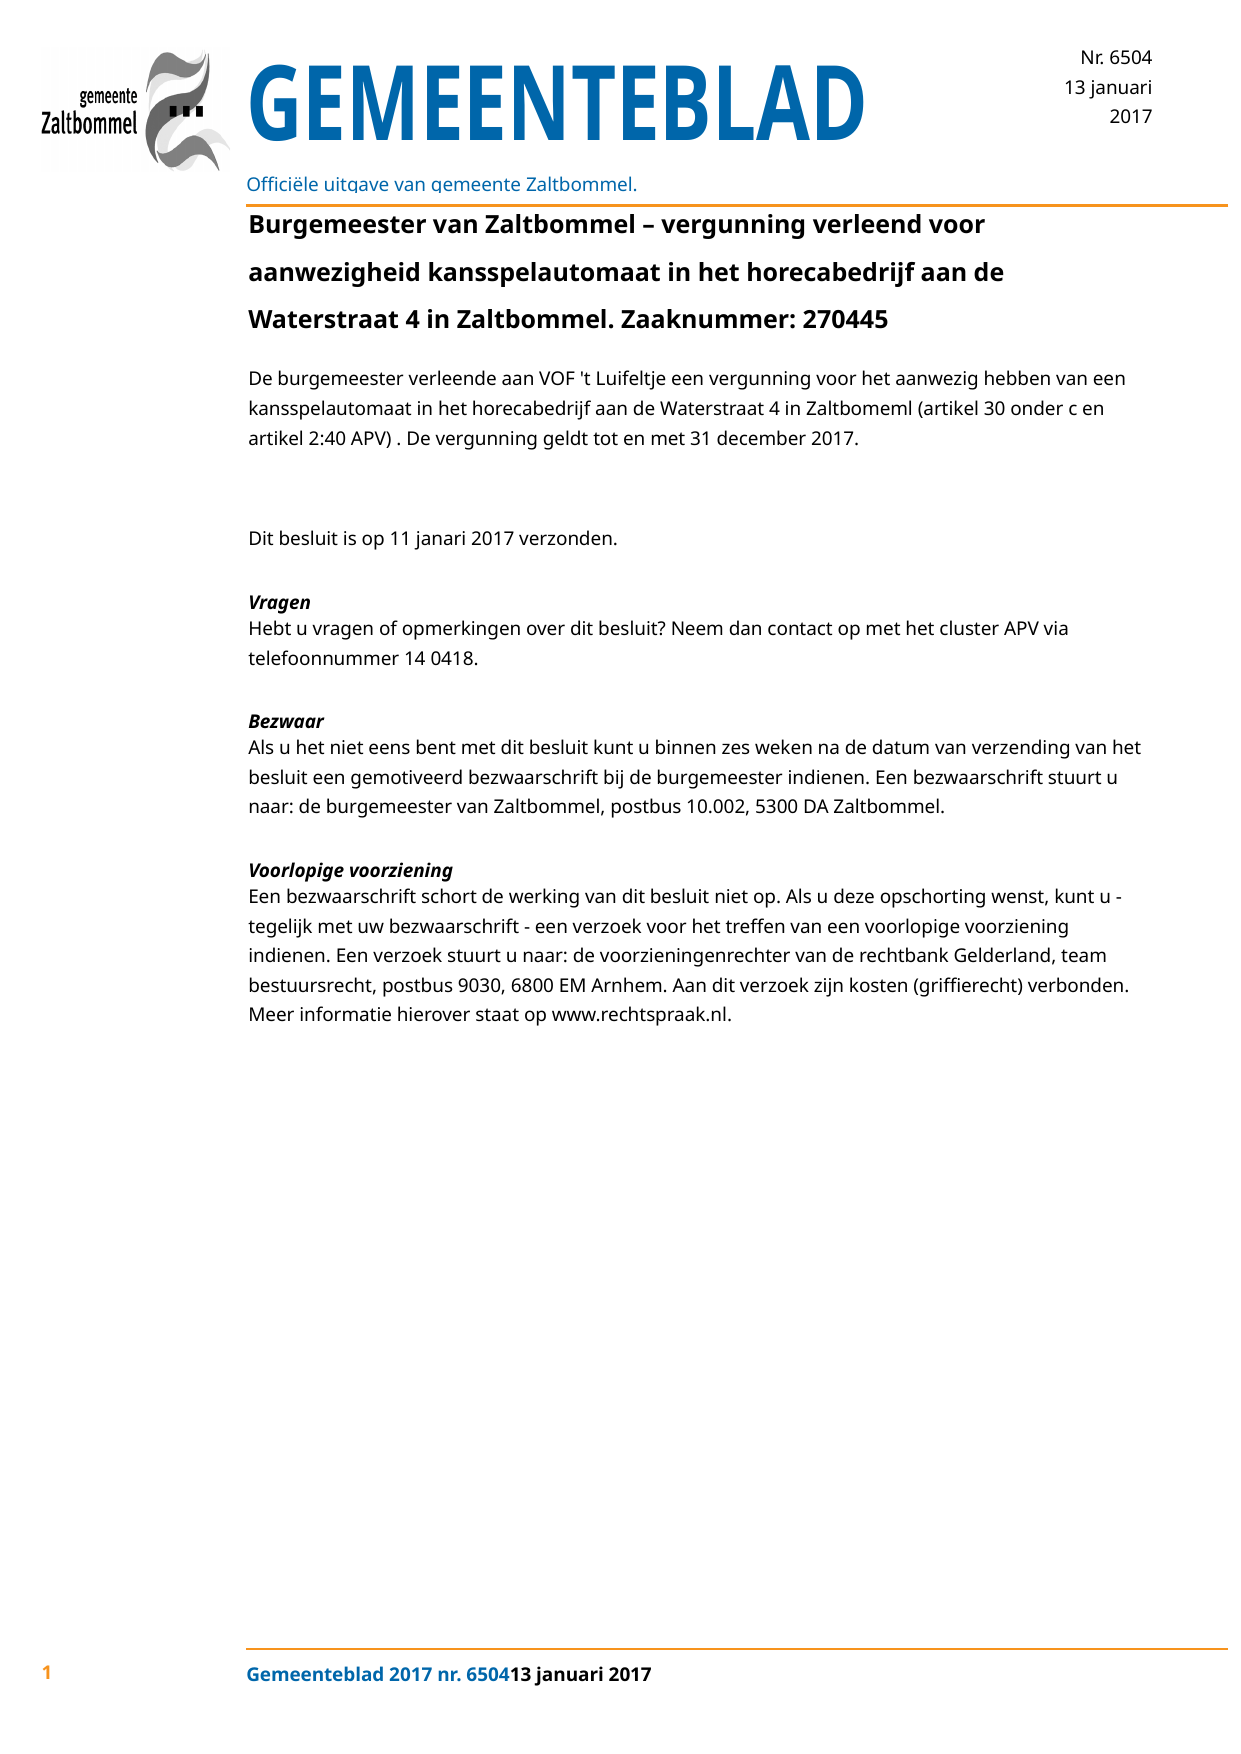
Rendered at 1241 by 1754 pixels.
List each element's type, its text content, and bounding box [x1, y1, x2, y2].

text Dit besluit is op 11 janari 2017 verzonden. [248, 526, 1152, 551]
text Bezwaar [248, 709, 1152, 734]
text Een bezwaarschrift schort de werking van dit besluit niet op. Als u deze opschorting wenst, kunt u - tegelijk met uw bezwaarschrift - een verzoek voor het treffen van een voorlopige voorziening indienen. Een verzoek stuurt u naar: de voorzieningenrechter van de rechtbank Gelderland, team bestuursrecht, postbus 9030, 6800 EM Arnhem. Aan dit verzoek zijn kosten (griffierecht) verbonden. Meer informatie hierover staat op www.rechtspraak.nl. [248, 883, 1152, 1027]
text Hebt u vragen of opmerkingen over dit besluit? Neem dan contact op met het cluster APV via telefoonnummer 14 0418. [248, 615, 1152, 671]
picture [41, 47, 231, 172]
text Voorlopige voorziening [248, 858, 1152, 883]
text Burgemeester van Zaltbommel – vergunning verleend voor aanwezigheid kansspelautomaat in het horecabedrijf aan de Waterstraat 4 in Zaltbommel. Zaaknummer: 270445 [248, 207, 1152, 336]
text Vragen [248, 589, 1152, 615]
text De burgemeester verleende aan VOF 't Luifeltje een vergunning voor het aanwezig hebben van een kansspelautomaat in het horecabedrijf aan de Waterstraat 4 in Zaltbomeml (artikel 30 onder c en artikel 2:40 APV) . De vergunning geldt tot en met 31 december 2017. [248, 366, 1152, 450]
text Als u het niet eens bent met dit besluit kunt u binnen zes weken na de datum van verzending van het besluit een gemotiveerd bezwaarschrift bij de burgemeester indienen. Een bezwaarschrift stuurt u naar: de burgemeester van Zaltbommel, postbus 10.002, 5300 DA Zaltbommel. [248, 734, 1152, 819]
